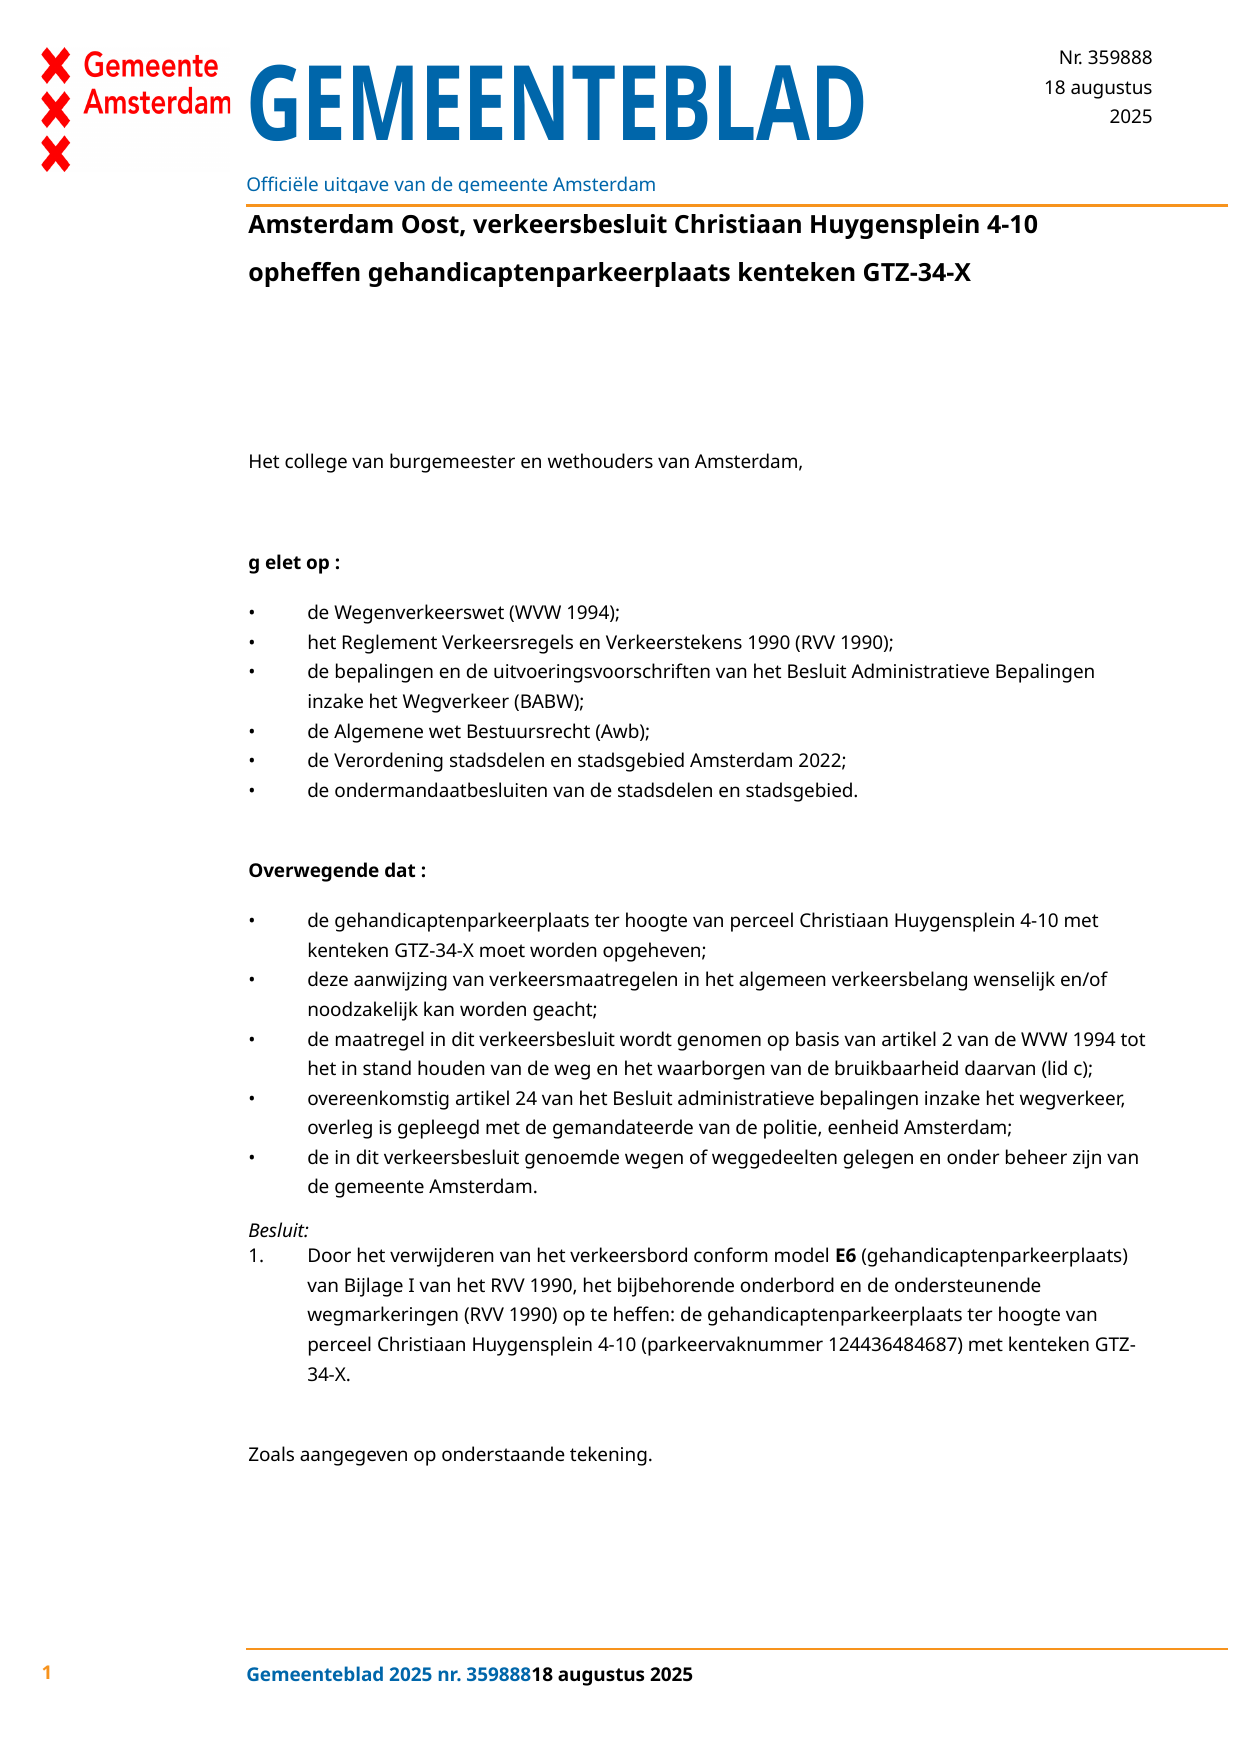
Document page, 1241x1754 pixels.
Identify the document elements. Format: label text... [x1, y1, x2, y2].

list de in dit verkeersbesluit genoemde wegen of weggedeelten gelegen en onder beheer zijn van de gemeente Amsterdam. [248, 1144, 1152, 1199]
text Zoals aangegeven op onderstaande tekening. [248, 1441, 1152, 1467]
list de Algemene wet Bestuursrecht (Awb); [248, 718, 1152, 743]
list de Wegenverkeerswet (WVW 1994); [248, 599, 1152, 625]
list deze aanwijzing van verkeersmaatregelen in het algemeen verkeersbelang wenselijk en/of noodzakelijk kan worden geacht; [248, 967, 1152, 1022]
list de ondermandaatbesluiten van de stadsdelen en stadsgebied. [248, 777, 1152, 803]
list de maatregel in dit verkeersbesluit wordt genomen op basis van artikel 2 van de WVW 1994 tot het in stand houden van de weg en het waarborgen van de bruikbaarheid daarvan (lid c); [248, 1026, 1152, 1081]
text g elet op : [248, 549, 1152, 575]
text Het college van burgemeester en wethouders van Amsterdam, [248, 448, 1152, 474]
text Overwegende dat : [248, 857, 1152, 883]
text Besluit: [248, 1217, 1152, 1242]
list het Reglement Verkeersregels en Verkeerstekens 1990 (RVV 1990); [248, 629, 1152, 655]
list overeenkomstig artikel 24 van het Besluit administratieve bepalingen inzake het wegverkeer, overleg is gepleegd met de gemandateerde van de politie, eenheid Amsterdam; [248, 1085, 1152, 1140]
picture [41, 47, 231, 172]
list Door het verwijderen van het verkeersbord conform model E6 (gehandicaptenparkeerplaats) van Bijlage I van het RVV 1990, het bijbehorende onderbord en de ondersteunende wegmarkeringen (RVV 1990) op te heffen: de gehandicaptenparkeerplaats ter hoogte van perceel Christiaan Huygensplein 4-10 (parkeervaknummer 124436484687) met kenteken GTZ-34-X. [248, 1242, 1152, 1387]
list de bepalingen en de uitvoeringsvoorschriften van het Besluit Administratieve Bepalingen inzake het Wegverkeer (BABW); [248, 659, 1152, 714]
list de gehandicaptenparkeerplaats ter hoogte van perceel Christiaan Huygensplein 4-10 met kenteken GTZ-34-X moet worden opgeheven; [248, 907, 1152, 963]
text Amsterdam Oost, verkeersbesluit Christiaan Huygensplein 4-10 opheffen gehandicaptenparkeerplaats kenteken GTZ-34-X [248, 207, 1152, 288]
list de Verordening stadsdelen en stadsgebied Amsterdam 2022; [248, 747, 1152, 773]
